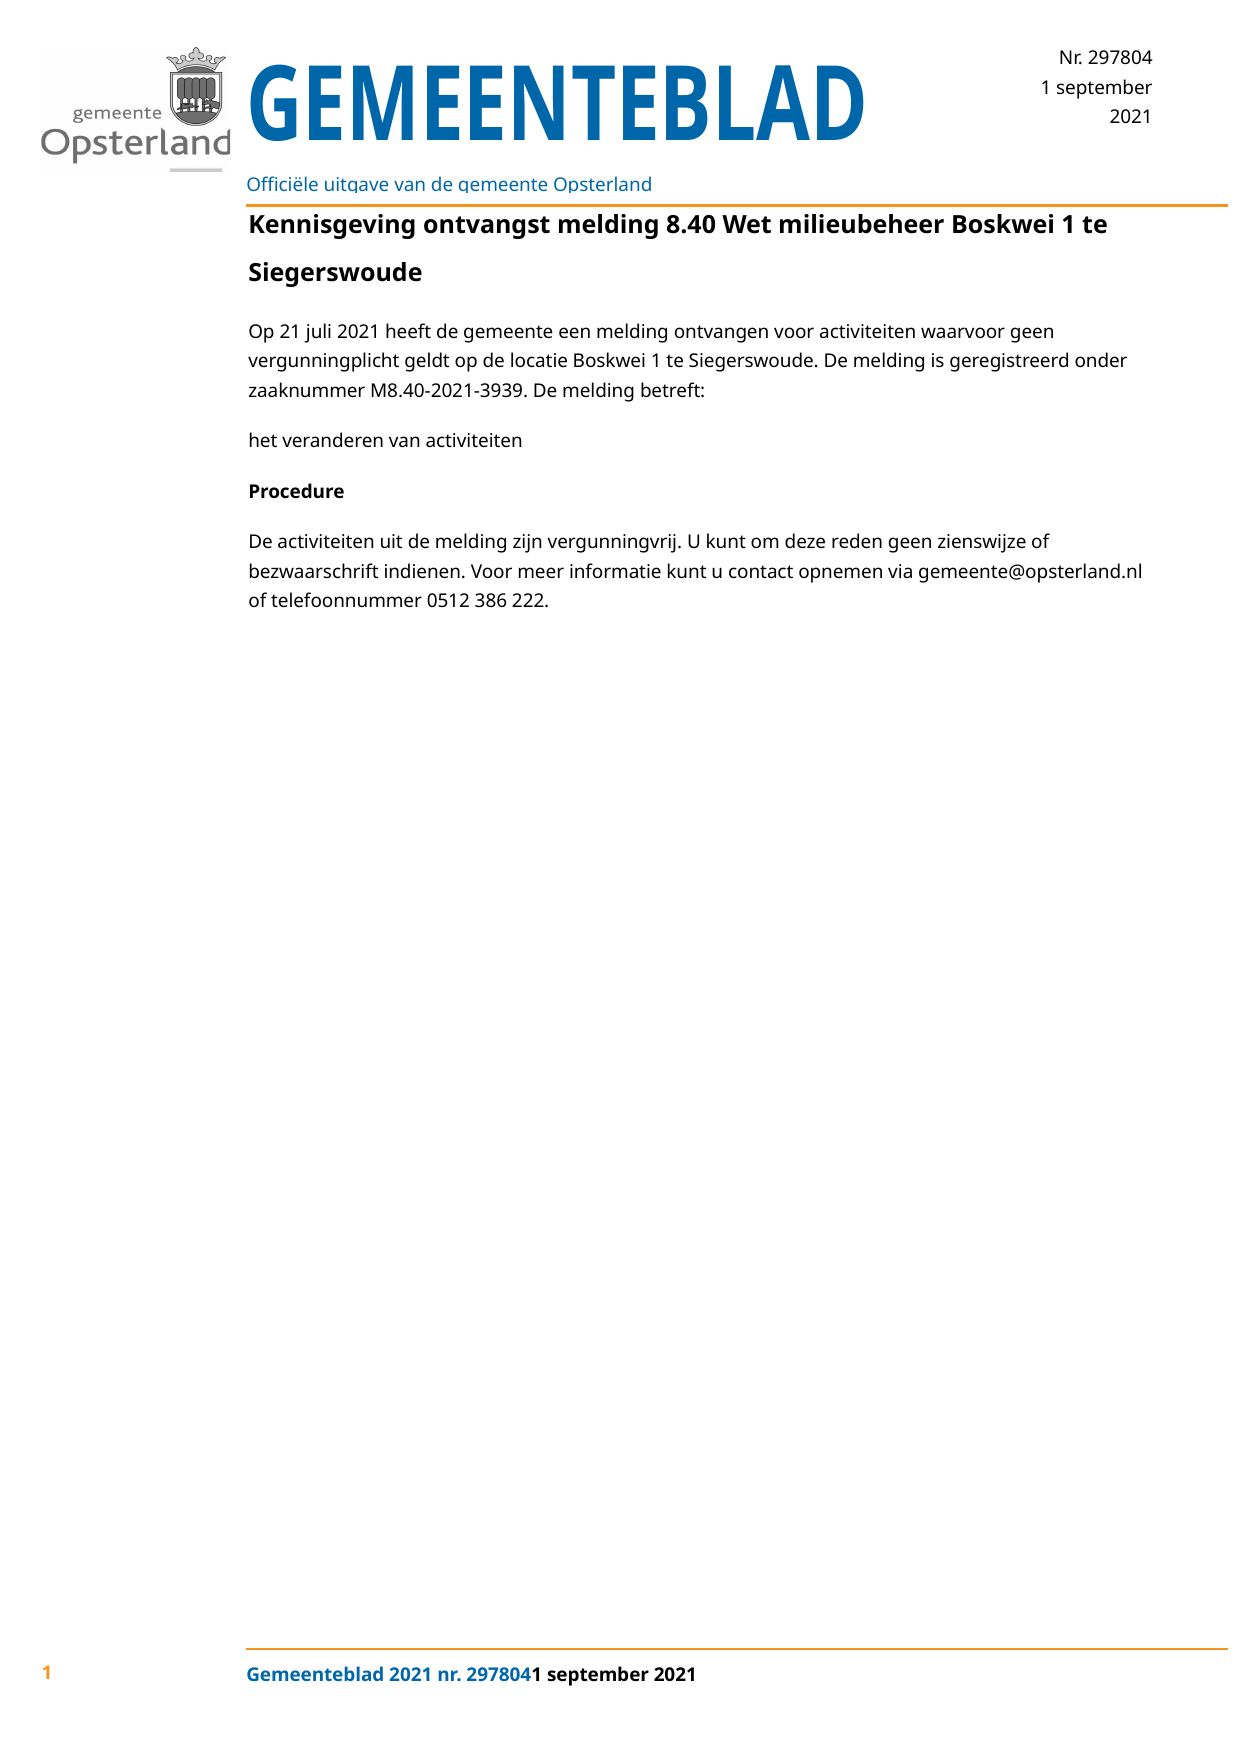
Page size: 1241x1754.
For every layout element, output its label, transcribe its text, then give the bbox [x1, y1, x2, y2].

picture [41, 47, 231, 172]
text Kennisgeving ontvangst melding 8.40 Wet milieubeheer Boskwei 1 te Siegerswoude [248, 207, 1152, 288]
text Op 21 juli 2021 heeft de gemeente een melding ontvangen voor activiteiten waarvoor geen vergunningplicht geldt op de locatie Boskwei 1 te Siegerswoude. De melding is geregistreerd onder zaaknummer M8.40-2021-3939. De melding betreft: [248, 318, 1152, 403]
text De activiteiten uit de melding zijn vergunningvrij. U kunt om deze reden geen zienswijze of bezwaarschrift indienen. Voor meer informatie kunt u contact opnemen via gemeente@opsterland.nl of telefoonnummer 0512 386 222. [248, 528, 1152, 613]
text het veranderen van activiteiten [248, 427, 1152, 453]
text Procedure [248, 478, 1152, 504]
